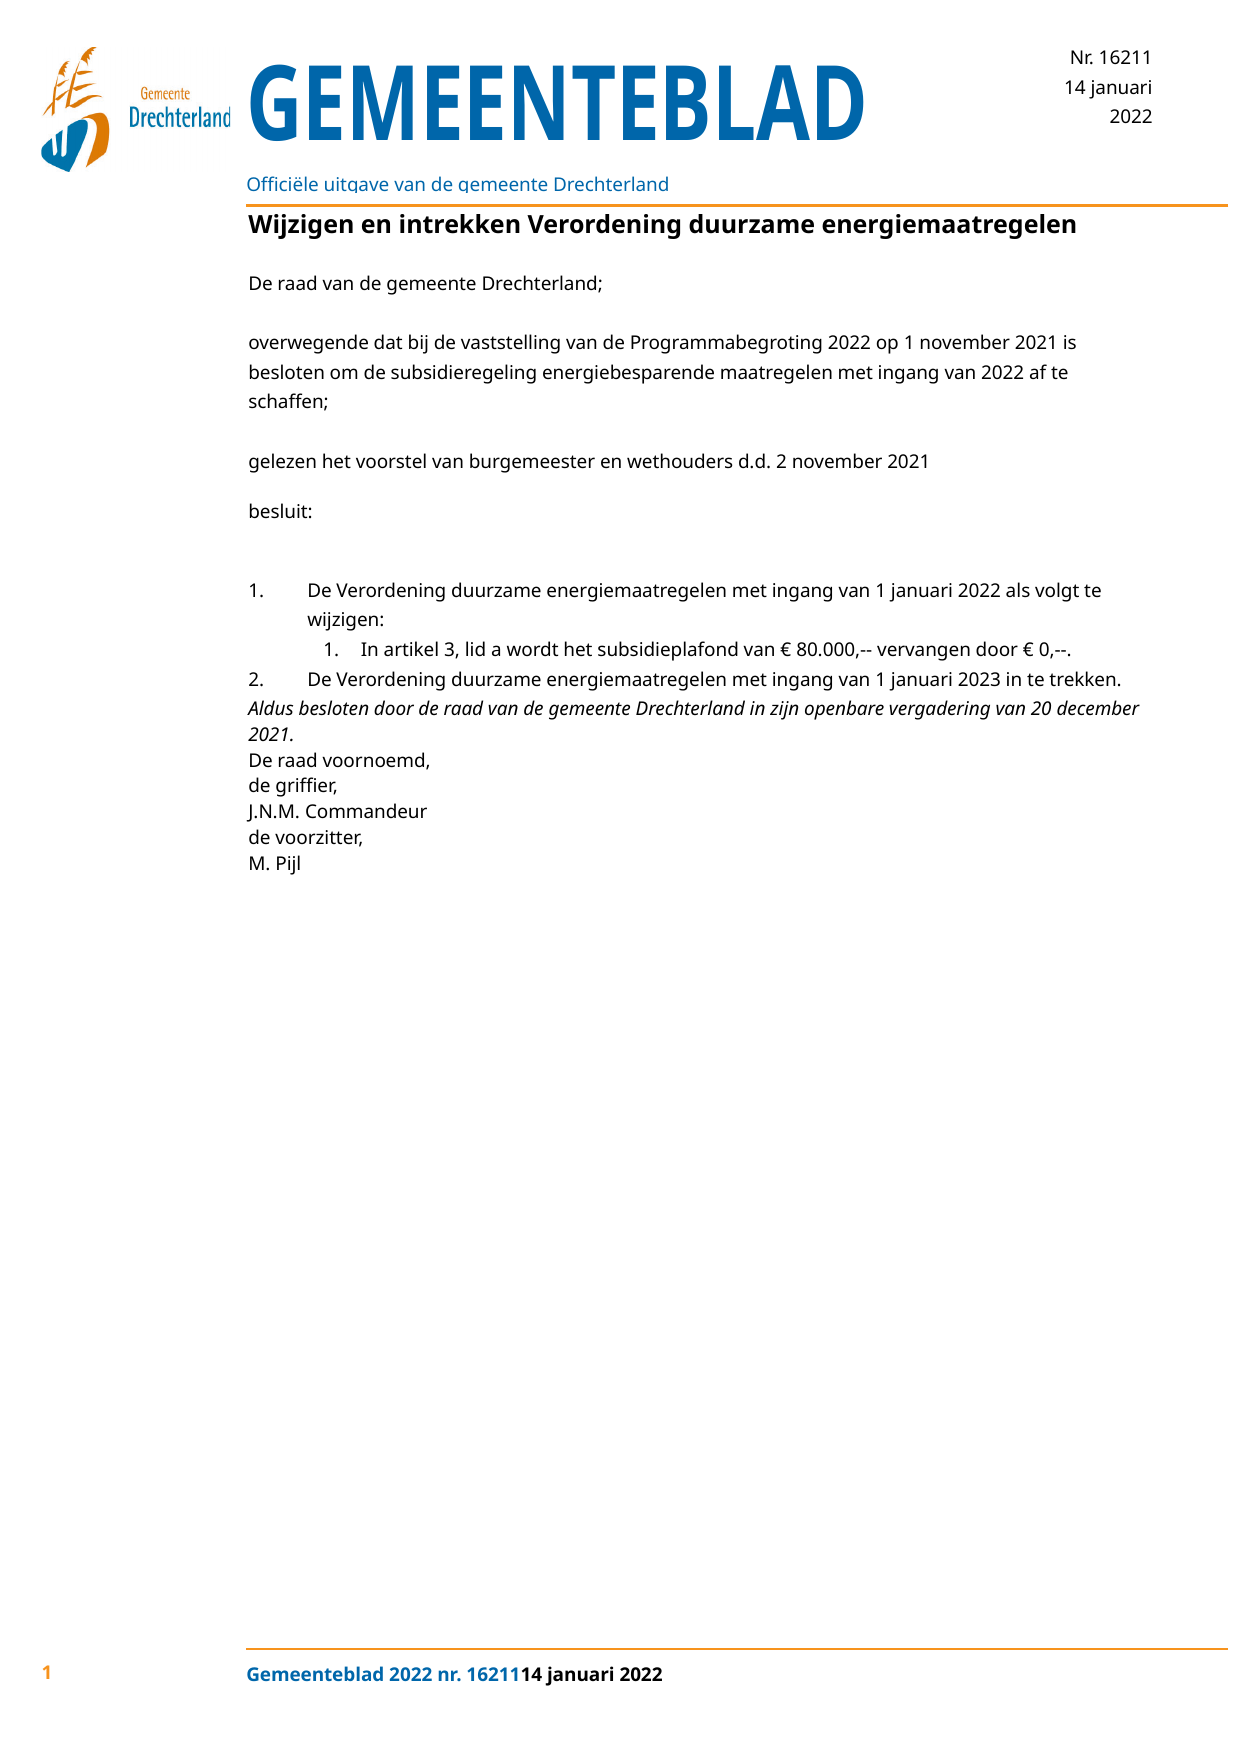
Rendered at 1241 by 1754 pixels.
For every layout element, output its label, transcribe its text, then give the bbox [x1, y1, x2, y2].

list De Verordening duurzame energiemaatregelen met ingang van 1 januari 2022 als volgt te wijzigen: [248, 577, 1152, 632]
text De raad van de gemeente Drechterland; [248, 270, 1152, 296]
text J.N.M. Commandeur [248, 798, 1152, 824]
text gelezen het voorstel van burgemeester en wethouders d.d. 2 november 2021 [248, 448, 1152, 473]
text De raad voornoemd, [248, 747, 1152, 772]
list In artikel 3, lid a wordt het subsidieplafond van € 80.000,-- vervangen door € 0,--. [323, 636, 1152, 662]
text de griffier, [248, 772, 1152, 798]
text M. Pijl [248, 850, 1152, 875]
text besluit: [248, 498, 1152, 524]
text Aldus besloten door de raad van de gemeente Drechterland in zijn openbare vergadering van 20 december 2021. [248, 695, 1152, 747]
text overwegende dat bij de vaststelling van de Programmabegroting 2022 op 1 november 2021 is besloten om de subsidieregeling energiebesparende maatregelen met ingang van 2022 af te schaffen; [248, 329, 1152, 414]
picture [41, 158, 64, 172]
text de voorzitter, [248, 824, 1152, 850]
list De Verordening duurzame energiemaatregelen met ingang van 1 januari 2023 in te trekken. [248, 666, 1152, 691]
picture [226, 115, 231, 124]
picture [41, 47, 231, 172]
text Wijzigen en intrekken Verordening duurzame energiemaatregelen [248, 207, 1152, 241]
